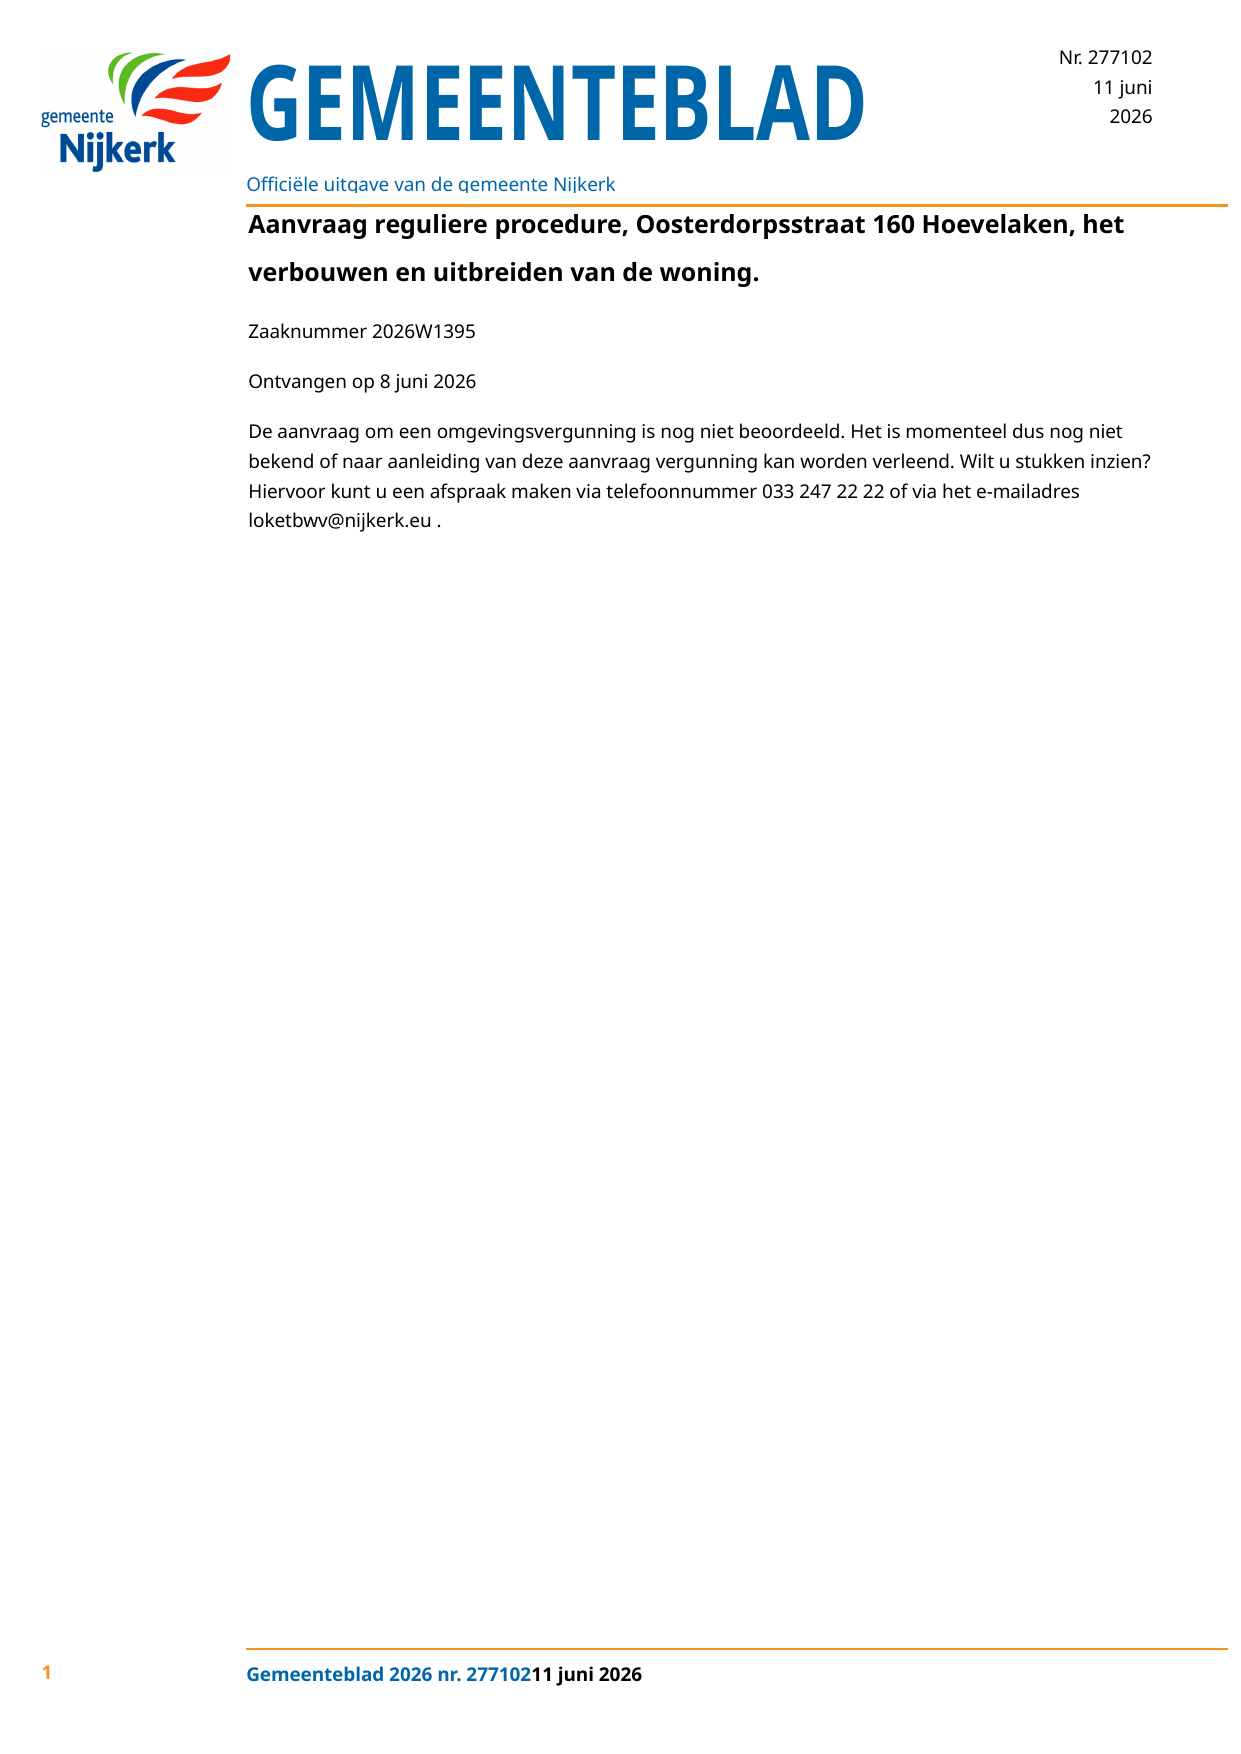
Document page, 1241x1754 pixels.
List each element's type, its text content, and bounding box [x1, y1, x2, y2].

text De aanvraag om een omgevingsvergunning is nog niet beoordeeld. Het is momenteel dus nog niet bekend of naar aanleiding van deze aanvraag vergunning kan worden verleend. Wilt u stukken inzien? Hiervoor kunt u een afspraak maken via telefoonnummer 033 247 22 22 of via het e-mailadres loketbwv@nijkerk.eu . [248, 419, 1152, 533]
text Aanvraag reguliere procedure, Oosterdorpsstraat 160 Hoevelaken, het verbouwen en uitbreiden van de woning. [248, 207, 1152, 288]
text Zaaknummer 2026W1395 [248, 318, 1152, 344]
text Ontvangen op 8 juni 2026 [248, 368, 1152, 394]
picture [41, 47, 231, 172]
